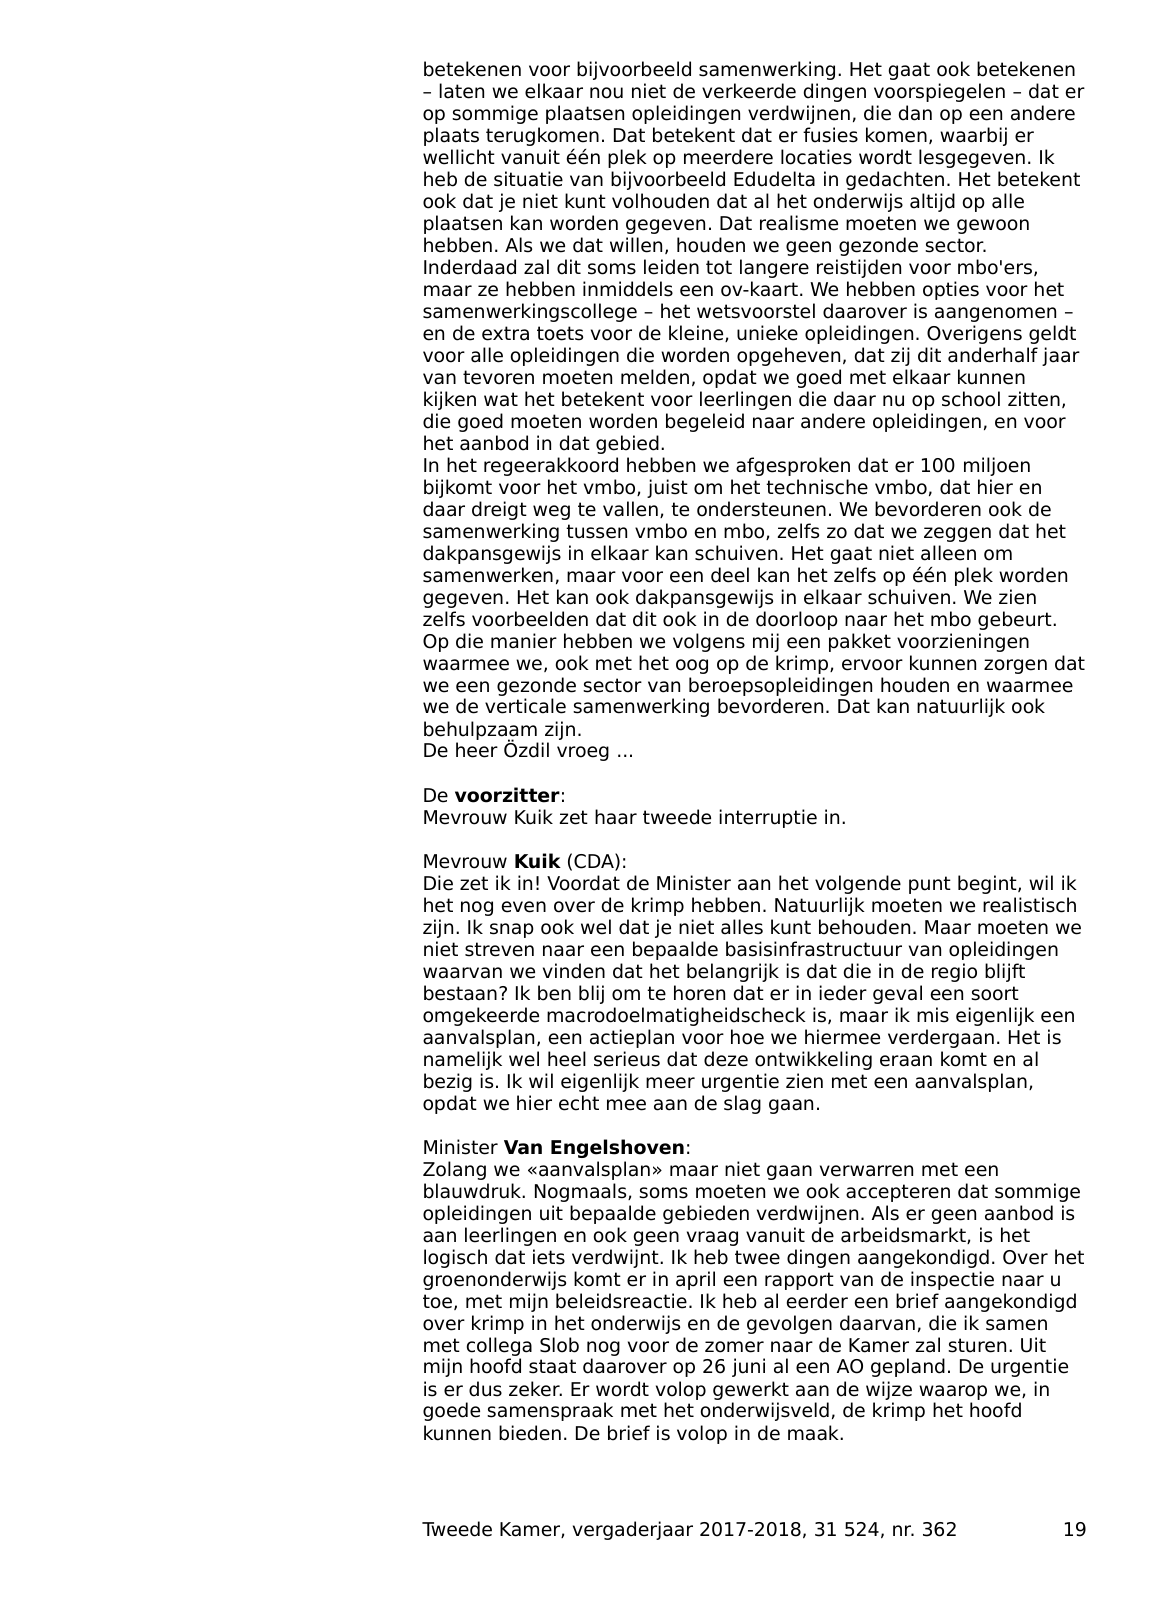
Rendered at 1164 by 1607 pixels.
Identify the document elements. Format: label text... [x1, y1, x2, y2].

text De heer Özdil vroeg ... [422, 740, 1087, 762]
text Mevrouw Kuik zet haar tweede interruptie in. [422, 807, 1087, 828]
text Mevrouw Kuik (CDA): [422, 851, 1087, 873]
text Die zet ik in! Voordat de Minister aan het volgende punt begint, wil ik het nog even over de krimp hebben. Natuurlijk moeten we realistisch zijn. Ik snap ook wel dat je niet alles kunt behouden. Maar moeten we niet streven naar een bepaalde basisinfrastructuur van opleidingen waarvan we vinden dat het belangrijk is dat die in de regio blijft bestaan? Ik ben blij om te horen dat er in ieder geval een soort omgekeerde macrodoelmatigheidscheck is, maar ik mis eigenlijk een aanvalsplan, een actieplan voor hoe we hiermee verdergaan. Het is namelijk wel heel serieus dat deze ontwikkeling eraan komt en al bezig is. Ik wil eigenlijk meer urgentie zien met een aanvalsplan, opdat we hier echt mee aan de slag gaan. [422, 873, 1087, 1114]
text Minister Van Engelshoven: [422, 1137, 1087, 1159]
text De voorzitter: [422, 784, 1087, 807]
text Zolang we «aanvalsplan» maar niet gaan verwarren met een blauwdruk. Nogmaals, soms moeten we ook accepteren dat sommige opleidingen uit bepaalde gebieden verdwijnen. Als er geen aanbod is aan leerlingen en ook geen vraag vanuit de arbeidsmarkt, is het logisch dat iets verdwijnt. Ik heb twee dingen aangekondigd. Over het groenonderwijs komt er in april een rapport van de inspectie naar u toe, met mijn beleidsreactie. Ik heb al eerder een brief aangekondigd over krimp in het onderwijs en de gevolgen daarvan, die ik samen met collega Slob nog voor de zomer naar de Kamer zal sturen. Uit mijn hoofd staat daarover op 26 juni al een AO gepland. De urgentie is er dus zeker. Er wordt volop gewerkt aan de wijze waarop we, in goede samenspraak met het onderwijsveld, de krimp het hoofd kunnen bieden. De brief is volop in de maak. [422, 1159, 1087, 1444]
text betekenen voor bijvoorbeeld samenwerking. Het gaat ook betekenen – laten we elkaar nou niet de verkeerde dingen voorspiegelen – dat er op sommige plaatsen opleidingen verdwijnen, die dan op een andere plaats terugkomen. Dat betekent dat er fusies komen, waarbij er wellicht vanuit één plek op meerdere locaties wordt lesgegeven. Ik heb de situatie van bijvoorbeeld Edudelta in gedachten. Het betekent ook dat je niet kunt volhouden dat al het onderwijs altijd op alle plaatsen kan worden gegeven. Dat realisme moeten we gewoon hebben. Als we dat willen, houden we geen gezonde sector. Inderdaad zal dit soms leiden tot langere reistijden voor mbo'ers, maar ze hebben inmiddels een ov-kaart. We hebben opties voor het samenwerkingscollege – het wetsvoorstel daarover is aangenomen – en de extra toets voor de kleine, unieke opleidingen. Overigens geldt voor alle opleidingen die worden opgeheven, dat zij dit anderhalf jaar van tevoren moeten melden, opdat we goed met elkaar kunnen kijken wat het betekent voor leerlingen die daar nu op school zitten, die goed moeten worden begeleid naar andere opleidingen, en voor het aanbod in dat gebied. [422, 59, 1087, 455]
text In het regeerakkoord hebben we afgesproken dat er 100 miljoen bijkomt voor het vmbo, juist om het technische vmbo, dat hier en daar dreigt weg te vallen, te ondersteunen. We bevorderen ook de samenwerking tussen vmbo en mbo, zelfs zo dat we zeggen dat het dakpansgewijs in elkaar kan schuiven. Het gaat niet alleen om samenwerken, maar voor een deel kan het zelfs op één plek worden gegeven. Het kan ook dakpansgewijs in elkaar schuiven. We zien zelfs voorbeelden dat dit ook in de doorloop naar het mbo gebeurt. Op die manier hebben we volgens mij een pakket voorzieningen waarmee we, ook met het oog op de krimp, ervoor kunnen zorgen dat we een gezonde sector van beroepsopleidingen houden en waarmee we de verticale samenwerking bevorderen. Dat kan natuurlijk ook behulpzaam zijn. [422, 455, 1087, 740]
